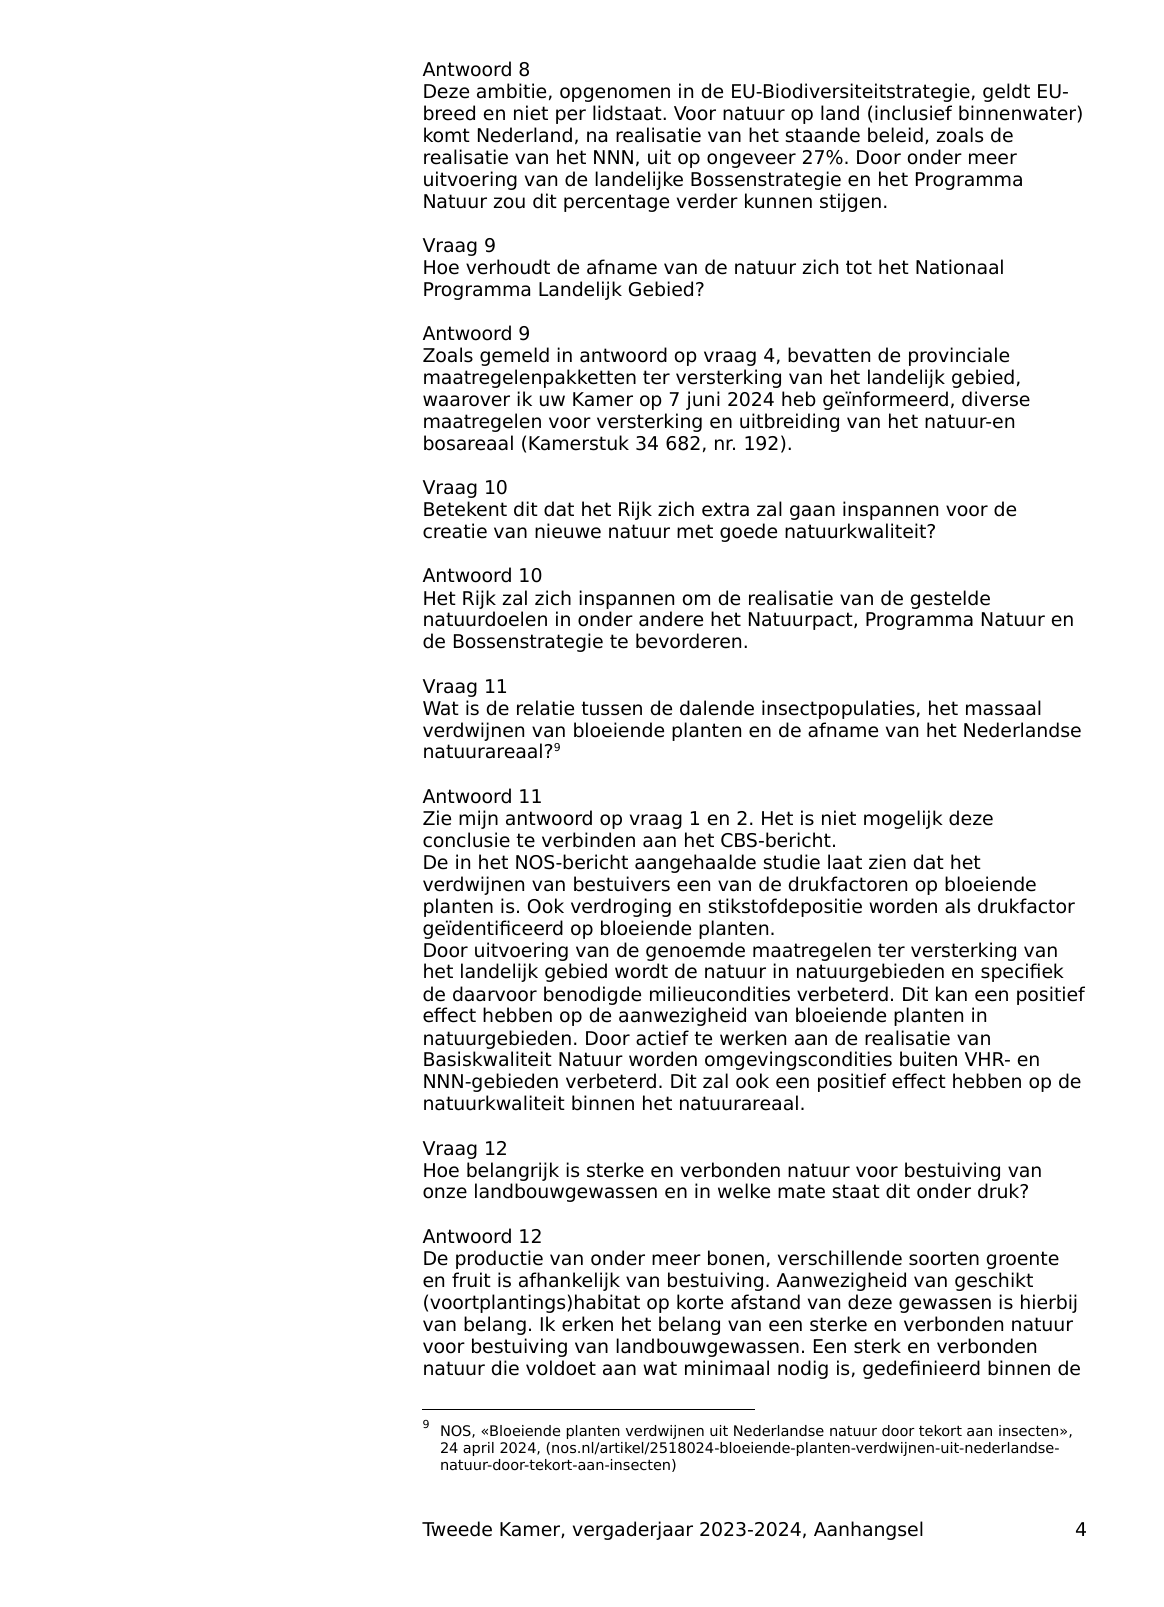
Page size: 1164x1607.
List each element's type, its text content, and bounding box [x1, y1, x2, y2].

text Antwoord 9 [422, 323, 1087, 345]
text Vraag 11 [422, 676, 1087, 697]
text Vraag 10 [422, 477, 1087, 499]
text Antwoord 11 [422, 786, 1087, 808]
text Zoals gemeld in antwoord op vraag 4, bevatten de provinciale maatregelenpakketten ter versterking van het landelijk gebied, waarover ik uw Kamer op 7 juni 2024 heb geïnformeerd, diverse maatregelen voor versterking en uitbreiding van het natuur-en bosareaal (Kamerstuk 34 682, nr. 192). [422, 345, 1087, 455]
text De productie van onder meer bonen, verschillende soorten groente en fruit is afhankelijk van bestuiving. Aanwezigheid van geschikt (voortplantings)habitat op korte afstand van deze gewassen is hierbij van belang. Ik erken het belang van een sterke en verbonden natuur voor bestuiving van landbouwgewassen. Een sterk en verbonden natuur die voldoet aan wat minimaal nodig is, gedefinieerd binnen de [422, 1248, 1087, 1379]
text NOS, «Bloeiende planten verdwijnen uit Nederlandse natuur door tekort aan insecten», 24 april 2024, (nos.nl/artikel/2518024-bloeiende-planten-verdwijnen-uit-nederlandse-natuur-door-tekort-aan-insecten) [422, 1418, 1087, 1474]
text Door uitvoering van de genoemde maatregelen ter versterking van het landelijk gebied wordt de natuur in natuurgebieden en specifiek de daarvoor benodigde milieucondities verbeterd. Dit kan een positief effect hebben op de aanwezigheid van bloeiende planten in natuurgebieden. Door actief te werken aan de realisatie van Basiskwaliteit Natuur worden omgevingscondities buiten VHR- en NNN-gebieden verbeterd. Dit zal ook een positief effect hebben op de natuurkwaliteit binnen het natuurareaal. [422, 939, 1087, 1115]
text Wat is de relatie tussen de dalende insectpopulaties, het massaal verdwijnen van bloeiende planten en de afname van het Nederlandse natuurareaal? [422, 697, 1087, 763]
text Vraag 12 [422, 1137, 1087, 1159]
text Zie mijn antwoord op vraag 1 en 2. Het is niet mogelijk deze conclusie te verbinden aan het CBS-bericht. [422, 808, 1087, 852]
text Hoe verhoudt de afname van de natuur zich tot het Nationaal Programma Landelijk Gebied? [422, 257, 1087, 301]
text De in het NOS-bericht aangehaalde studie laat zien dat het verdwijnen van bestuivers een van de drukfactoren op bloeiende planten is. Ook verdroging en stikstofdepositie worden als drukfactor geïdentificeerd op bloeiende planten. [422, 852, 1087, 939]
text Antwoord 12 [422, 1226, 1087, 1248]
text Het Rijk zal zich inspannen om de realisatie van de gestelde natuurdoelen in onder andere het Natuurpact, Programma Natuur en de Bossenstrategie te bevorderen. [422, 587, 1087, 653]
text Antwoord 10 [422, 565, 1087, 587]
text Betekent dit dat het Rijk zich extra zal gaan inspannen voor de creatie van nieuwe natuur met goede natuurkwaliteit? [422, 499, 1087, 543]
text Deze ambitie, opgenomen in de EU-Biodiversiteitstrategie, geldt EU-breed en niet per lidstaat. Voor natuur op land (inclusief binnenwater) komt Nederland, na realisatie van het staande beleid, zoals de realisatie van het NNN, uit op ongeveer 27%. Door onder meer uitvoering van de landelijke Bossenstrategie en het Programma Natuur zou dit percentage verder kunnen stijgen. [422, 81, 1087, 213]
text Vraag 9 [422, 235, 1087, 257]
text Antwoord 8 [422, 59, 1087, 81]
text Hoe belangrijk is sterke en verbonden natuur voor bestuiving van onze landbouwgewassen en in welke mate staat dit onder druk? [422, 1159, 1087, 1203]
